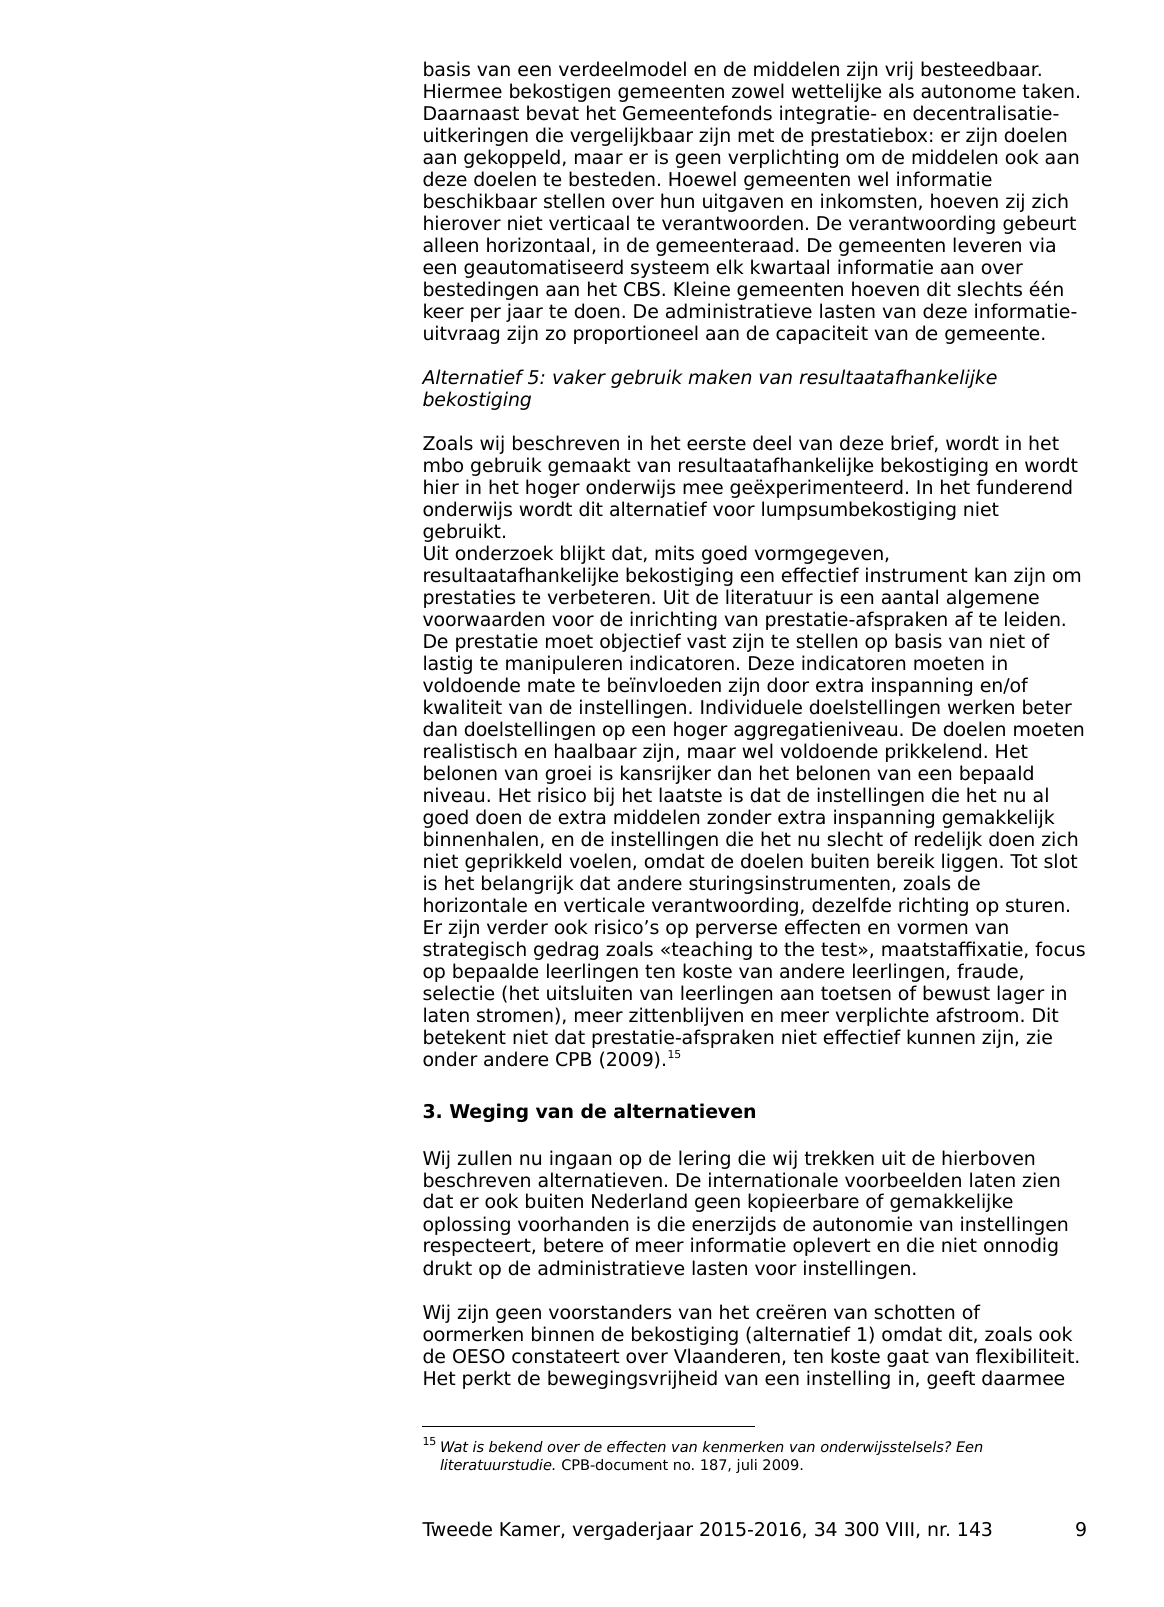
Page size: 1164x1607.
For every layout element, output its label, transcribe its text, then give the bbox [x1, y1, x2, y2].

text Zoals wij beschreven in het eerste deel van deze brief, wordt in het mbo gebruik gemaakt van resultaatafhankelijke bekostiging en wordt hier in het hoger onderwijs mee geëxperimenteerd. In het funderend onderwijs wordt dit alternatief voor lumpsumbekostiging niet gebruikt. [422, 433, 1087, 543]
text Wij zijn geen voorstanders van het creëren van schotten of oormerken binnen de bekostiging (alternatief 1) omdat dit, zoals ook de OESO constateert over Vlaanderen, ten koste gaat van flexibiliteit. Het perkt de bewegingsvrijheid van een instelling in, geeft daarmee [422, 1302, 1087, 1389]
text Uit onderzoek blijkt dat, mits goed vormgegeven, resultaatafhankelijke bekostiging een effectief instrument kan zijn om prestaties te verbeteren. Uit de literatuur is een aantal algemene voorwaarden voor de inrichting van prestatie-afspraken af te leiden. De prestatie moet objectief vast zijn te stellen op basis van niet of lastig te manipuleren indicatoren. Deze indicatoren moeten in voldoende mate te beïnvloeden zijn door extra inspanning en/of kwaliteit van de instellingen. Individuele doelstellingen werken beter dan doelstellingen op een hoger aggregatieniveau. De doelen moeten realistisch en haalbaar zijn, maar wel voldoende prikkelend. Het belonen van groei is kansrijker dan het belonen van een bepaald niveau. Het risico bij het laatste is dat de instellingen die het nu al goed doen de extra middelen zonder extra inspanning gemakkelijk binnenhalen, en de instellingen die het nu slecht of redelijk doen zich niet geprikkeld voelen, omdat de doelen buiten bereik liggen. Tot slot is het belangrijk dat andere sturingsinstrumenten, zoals de horizontale en verticale verantwoording, dezelfde richting op sturen. [422, 543, 1087, 917]
text Wij zullen nu ingaan op de lering die wij trekken uit de hierboven beschreven alternatieven. De internationale voorbeelden laten zien dat er ook buiten Nederland geen kopieerbare of gemakkelijke oplossing voorhanden is die enerzijds de autonomie van instellingen respecteert, betere of meer informatie oplevert en die niet onnodig drukt op de administratieve lasten voor instellingen. [422, 1147, 1087, 1279]
subtitle 3. Weging van de alternatieven [422, 1101, 1087, 1122]
text basis van een verdeelmodel en de middelen zijn vrij besteedbaar. Hiermee bekostigen gemeenten zowel wettelijke als autonome taken. Daarnaast bevat het Gemeentefonds integratie- en decentralisatie-uitkeringen die vergelijkbaar zijn met de prestatiebox: er zijn doelen aan gekoppeld, maar er is geen verplichting om de middelen ook aan deze doelen te besteden. Hoewel gemeenten wel informatie beschikbaar stellen over hun uitgaven en inkomsten, hoeven zij zich hierover niet verticaal te verantwoorden. De verantwoording gebeurt alleen horizontaal, in de gemeenteraad. De gemeenten leveren via een geautomatiseerd systeem elk kwartaal informatie aan over bestedingen aan het CBS. Kleine gemeenten hoeven dit slechts één keer per jaar te doen. De administratieve lasten van deze informatie-uitvraag zijn zo proportioneel aan de capaciteit van de gemeente. [422, 59, 1087, 345]
text Er zijn verder ook risico’s op perverse effecten en vormen van strategisch gedrag zoals «teaching to the test», maatstaffixatie, focus op bepaalde leerlingen ten koste van andere leerlingen, fraude, selectie (het uitsluiten van leerlingen aan toetsen of bewust lager in laten stromen), meer zittenblijven en meer verplichte afstroom. Dit betekent niet dat prestatie-afspraken niet effectief kunnen zijn, zie onder andere CPB (2009). [422, 917, 1087, 1071]
text Wat is bekend over de effecten van kenmerken van onderwijsstelsels? Een literatuurstudie. CPB-document no. 187, juli 2009. [422, 1435, 1087, 1474]
subtitle Alternatief 5: vaker gebruik maken van resultaatafhankelijke bekostiging [422, 367, 1087, 411]
